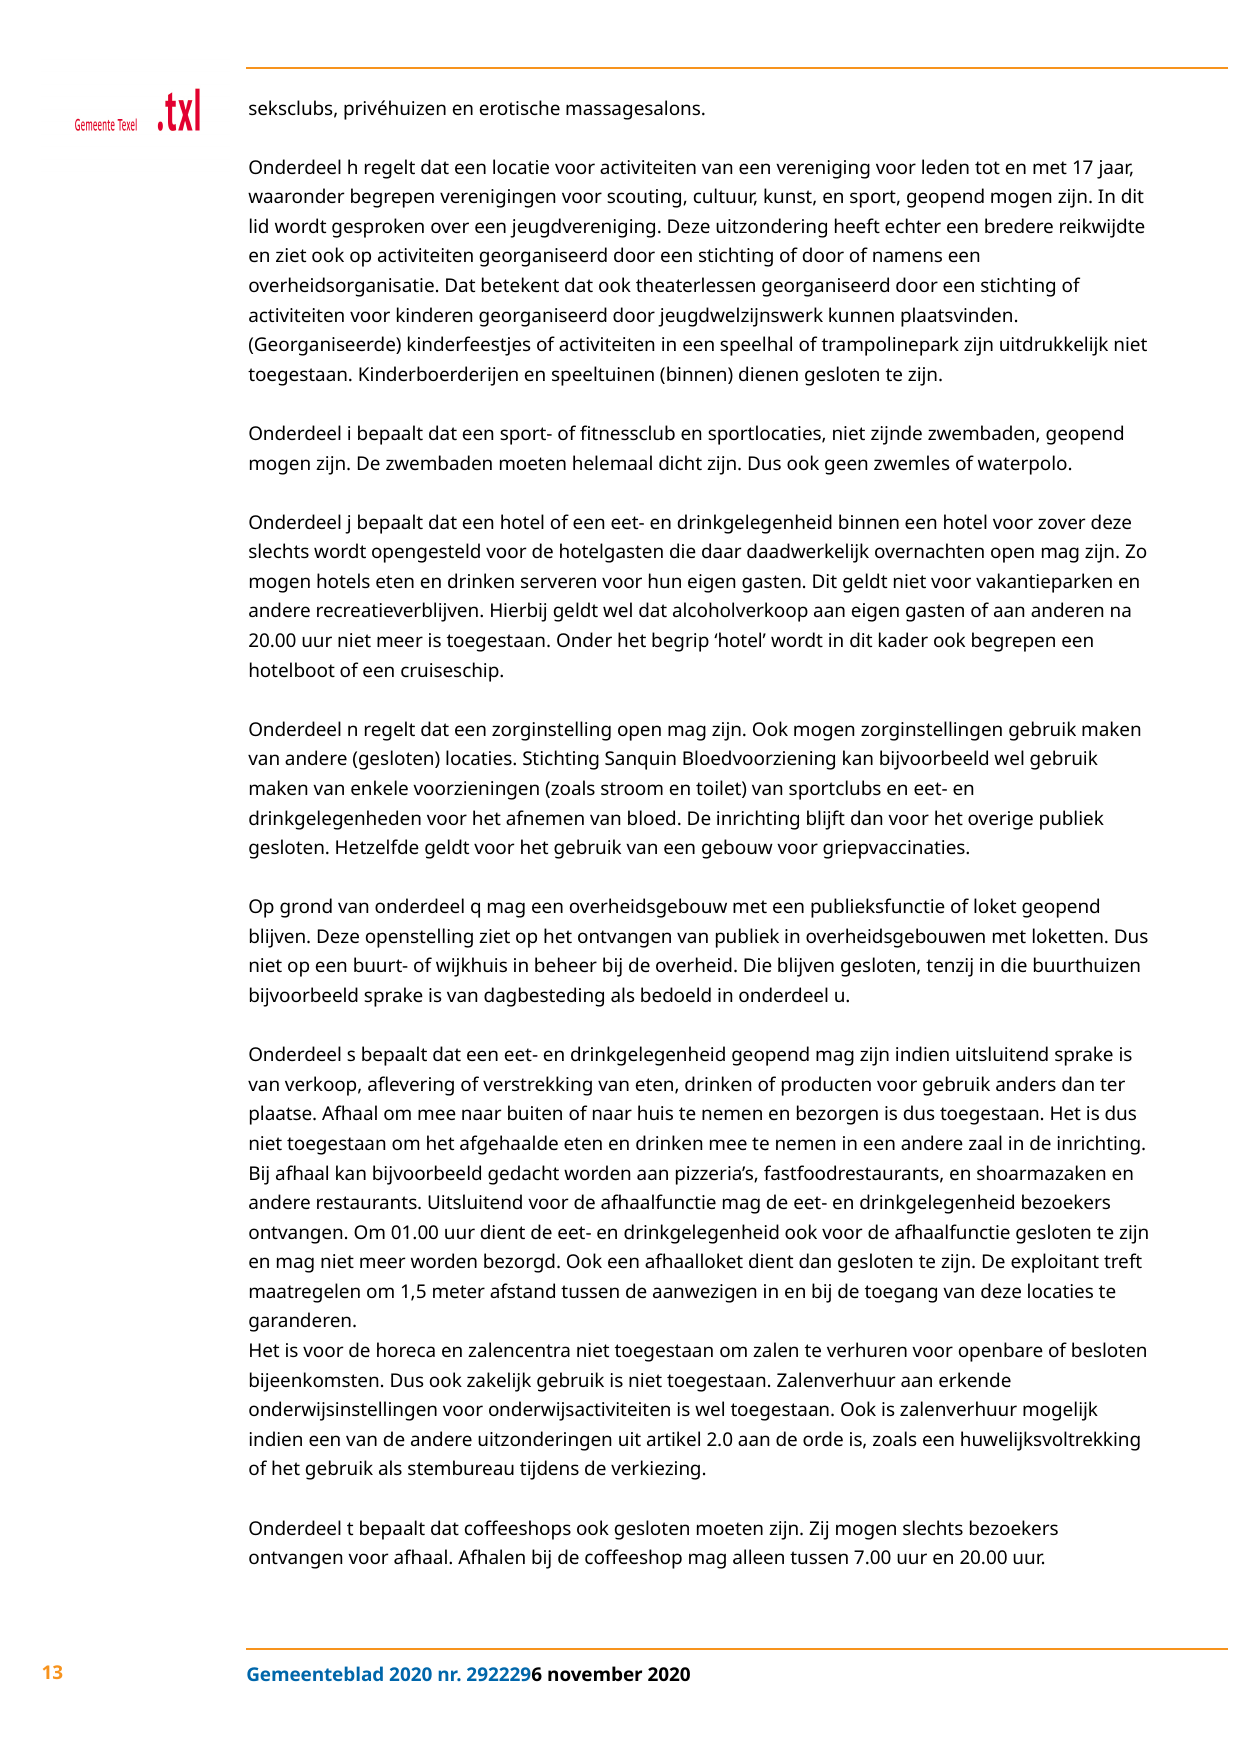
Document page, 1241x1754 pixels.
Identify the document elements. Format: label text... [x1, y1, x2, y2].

text Het is voor de horeca en zalencentra niet toegestaan om zalen te verhuren voor openbare of besloten bijeenkomsten. Dus ook zakelijk gebruik is niet toegestaan. Zalenverhuur aan erkende onderwijsinstellingen voor onderwijsactiviteiten is wel toegestaan. Ook is zalenverhuur mogelijk indien een van de andere uitzonderingen uit artikel 2.0 aan de orde is, zoals een huwelijksvoltrekking of het gebruik als stembureau tijdens de verkiezing. [248, 1337, 1152, 1481]
picture [41, 47, 231, 172]
text Onderdeel i bepaalt dat een sport- of fitnessclub en sportlocaties, niet zijnde zwembaden, geopend mogen zijn. De zwembaden moeten helemaal dicht zijn. Dus ook geen zwemles of waterpolo. [248, 420, 1152, 476]
text Onderdeel t bepaalt dat coffeeshops ook gesloten moeten zijn. Zij mogen slechts bezoekers ontvangen voor afhaal. Afhalen bij de coffeeshop mag alleen tussen 7.00 uur en 20.00 uur. [248, 1515, 1152, 1570]
text Onderdeel s bepaalt dat een eet- en drinkgelegenheid geopend mag zijn indien uitsluitend sprake is van verkoop, aflevering of verstrekking van eten, drinken of producten voor gebruik anders dan ter plaatse. Afhaal om mee naar buiten of naar huis te nemen en bezorgen is dus toegestaan. Het is dus niet toegestaan om het afgehaalde eten en drinken mee te nemen in een andere zaal in de inrichting. Bij afhaal kan bijvoorbeeld gedacht worden aan pizzeria’s, fastfoodrestaurants, en shoarmazaken en andere restaurants. Uitsluitend voor de afhaalfunctie mag de eet- en drinkgelegenheid bezoekers ontvangen. Om 01.00 uur dient de eet- en drinkgelegenheid ook voor de afhaalfunctie gesloten te zijn en mag niet meer worden bezorgd. Ook een afhaalloket dient dan gesloten te zijn. De exploitant treft maatregelen om 1,5 meter afstand tussen de aanwezigen in en bij de toegang van deze locaties te garanderen. [248, 1041, 1152, 1333]
text Op grond van onderdeel q mag een overheidsgebouw met een publieksfunctie of loket geopend blijven. Deze openstelling ziet op het ontvangen van publiek in overheidsgebouwen met loketten. Dus niet op een buurt- of wijkhuis in beheer bij de overheid. Die blijven gesloten, tenzij in die buurthuizen bijvoorbeeld sprake is van dagbesteding als bedoeld in onderdeel u. [248, 893, 1152, 1008]
text Onderdeel n regelt dat een zorginstelling open mag zijn. Ook mogen zorginstellingen gebruik maken van andere (gesloten) locaties. Stichting Sanquin Bloedvoorziening kan bijvoorbeeld wel gebruik maken van enkele voorzieningen (zoals stroom en toilet) van sportclubs en eet- en drinkgelegenheden voor het afnemen van bloed. De inrichting blijft dan voor het overige publiek gesloten. Hetzelfde geldt voor het gebruik van een gebouw voor griepvaccinaties. [248, 716, 1152, 860]
text Onderdeel h regelt dat een locatie voor activiteiten van een vereniging voor leden tot en met 17 jaar, waaronder begrepen verenigingen voor scouting, cultuur, kunst, en sport, geopend mogen zijn. In dit lid wordt gesproken over een jeugdvereniging. Deze uitzondering heeft echter een bredere reikwijdte en ziet ook op activiteiten georganiseerd door een stichting of door of namens een overheidsorganisatie. Dat betekent dat ook theaterlessen georganiseerd door een stichting of activiteiten voor kinderen georganiseerd door jeugdwelzijnswerk kunnen plaatsvinden. (Georganiseerde) kinderfeestjes of activiteiten in een speelhal of trampolinepark zijn uitdrukkelijk niet toegestaan. Kinderboerderijen en speeltuinen (binnen) dienen gesloten te zijn. [248, 154, 1152, 387]
text seksclubs, privéhuizen en erotische massagesalons. [248, 95, 1152, 121]
text Onderdeel j bepaalt dat een hotel of een eet- en drinkgelegenheid binnen een hotel voor zover deze slechts wordt opengesteld voor de hotelgasten die daar daadwerkelijk overnachten open mag zijn. Zo mogen hotels eten en drinken serveren voor hun eigen gasten. Dit geldt niet voor vakantieparken en andere recreatieverblijven. Hierbij geldt wel dat alcoholverkoop aan eigen gasten of aan anderen na 20.00 uur niet meer is toegestaan. Onder het begrip ‘hotel’ wordt in dit kader ook begrepen een hotelboot of een cruiseschip. [248, 509, 1152, 683]
